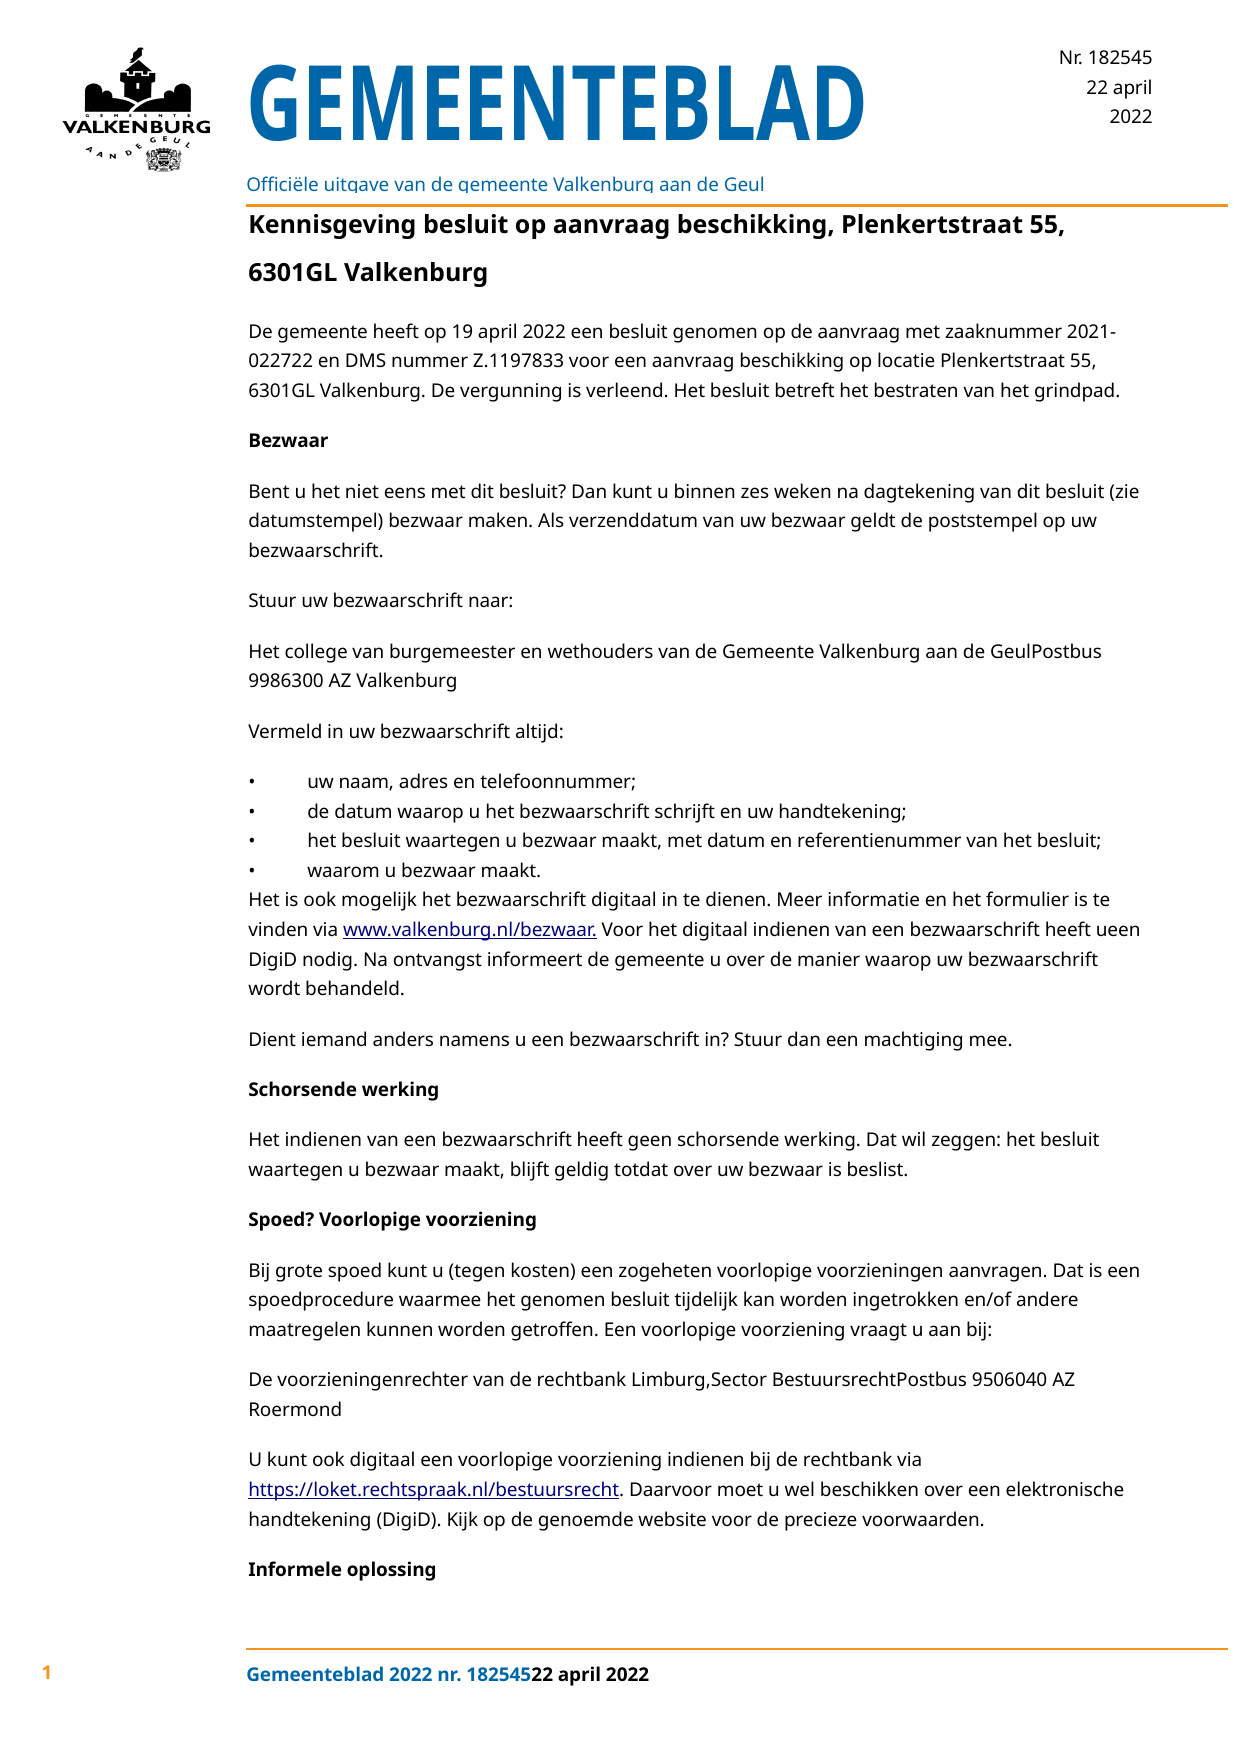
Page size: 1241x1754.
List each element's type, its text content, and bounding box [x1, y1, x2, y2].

picture [41, 47, 231, 172]
text Vermeld in uw bezwaarschrift altijd: [248, 718, 1152, 744]
list het besluit waartegen u bezwaar maakt, met datum en referentienummer van het besluit; [248, 827, 1152, 853]
list waarom u bezwaar maakt. [248, 857, 1152, 883]
text U kunt ook digitaal een voorlopige voorziening indienen bij de rechtbank via https://loket.rechtspraak.nl/bestuursrecht. Daarvoor moet u wel beschikken over een elektronische handtekening (DigiD). Kijk op de genoemde website voor de precieze voorwaarden. [248, 1447, 1152, 1532]
list uw naam, adres en telefoonnummer; [248, 768, 1152, 794]
list de datum waarop u het bezwaarschrift schrijft en uw handtekening; [248, 798, 1152, 824]
text Dient iemand anders namens u een bezwaarschrift in? Stuur dan een machtiging mee. [248, 1026, 1152, 1052]
text Bij grote spoed kunt u (tegen kosten) een zogeheten voorlopige voorzieningen aanvragen. Dat is een spoedprocedure waarmee het genomen besluit tijdelijk kan worden ingetrokken en/of andere maatregelen kunnen worden getroffen. Een voorlopige voorziening vraagt u aan bij: [248, 1257, 1152, 1342]
text Schorsende werking [248, 1076, 1152, 1102]
text Bent u het niet eens met dit besluit? Dan kunt u binnen zes weken na dagtekening van dit besluit (zie datumstempel) bezwaar maken. Als verzenddatum van uw bezwaar geldt de poststempel op uw bezwaarschrift. [248, 478, 1152, 563]
text Kennisgeving besluit op aanvraag beschikking, Plenkertstraat 55, 6301GL Valkenburg [248, 207, 1152, 288]
text Het college van burgemeester en wethouders van de Gemeente Valkenburg aan de GeulPostbus 9986300 AZ Valkenburg [248, 638, 1152, 693]
text Informele oplossing [248, 1556, 1152, 1582]
text Bezwaar [248, 427, 1152, 453]
text Het is ook mogelijk het bezwaarschrift digitaal in te dienen. Meer informatie en het formulier is te vinden via www.valkenburg.nl/bezwaar. Voor het digitaal indienen van een bezwaarschrift heeft ueen DigiD nodig. Na ontvangst informeert de gemeente u over de manier waarop uw bezwaarschrift wordt behandeld. [248, 887, 1152, 1001]
text De gemeente heeft op 19 april 2022 een besluit genomen op de aanvraag met zaaknummer 2021-022722 en DMS nummer Z.1197833 voor een aanvraag beschikking op locatie Plenkertstraat 55, 6301GL Valkenburg. De vergunning is verleend. Het besluit betreft het bestraten van het grindpad. [248, 318, 1152, 403]
text Spoed? Voorlopige voorziening [248, 1207, 1152, 1232]
text De voorzieningenrechter van de rechtbank Limburg,Sector BestuursrechtPostbus 9506040 AZ Roermond [248, 1367, 1152, 1422]
text Stuur uw bezwaarschrift naar: [248, 587, 1152, 613]
text Het indienen van een bezwaarschrift heeft geen schorsende werking. Dat wil zeggen: het besluit waartegen u bezwaar maakt, blijft geldig totdat over uw bezwaar is beslist. [248, 1127, 1152, 1182]
